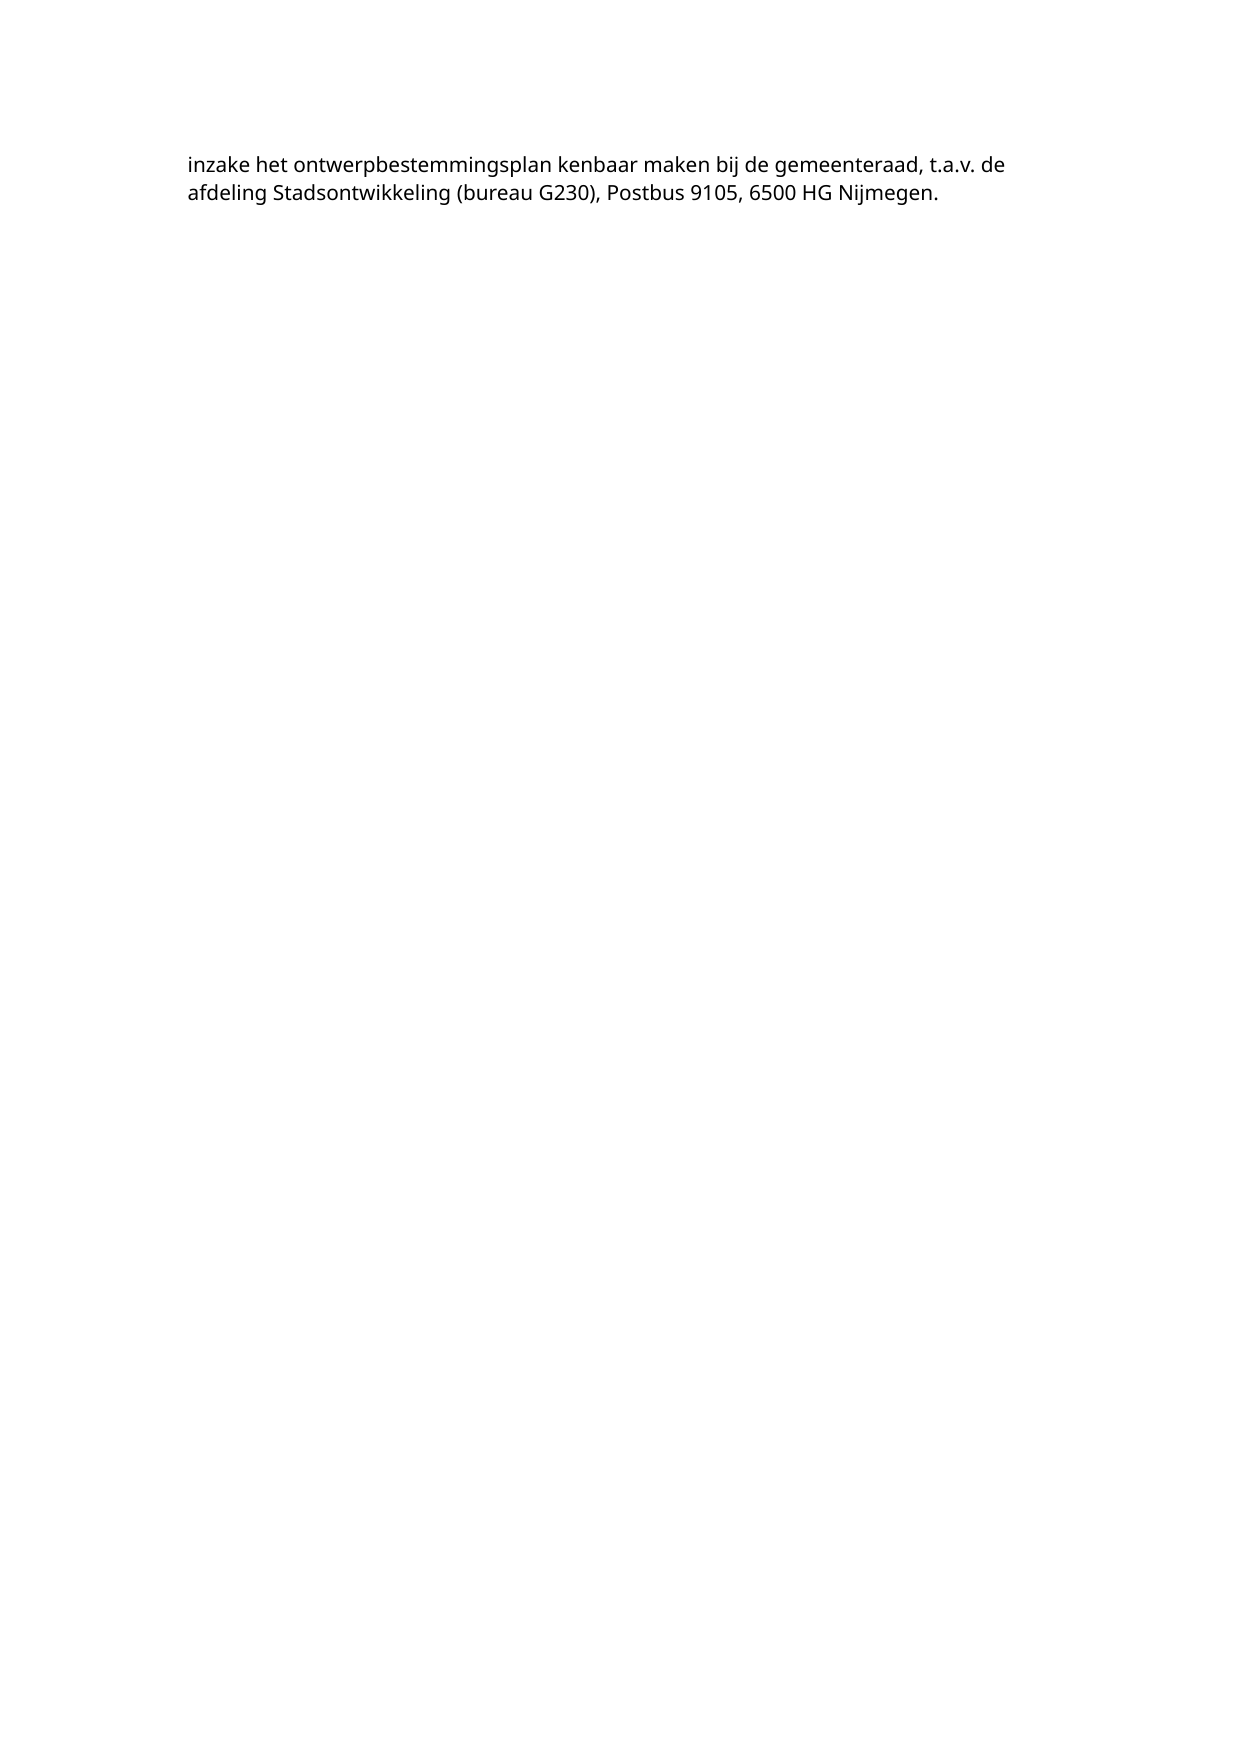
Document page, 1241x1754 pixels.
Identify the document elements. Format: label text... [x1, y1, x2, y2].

text inzake het ontwerpbestemmingsplan kenbaar maken bij de gemeenteraad, t.a.v. de afdeling Stadsontwikkeling (bureau G230), Postbus 9105, 6500 HG Nijmegen. [187, 150, 1053, 207]
